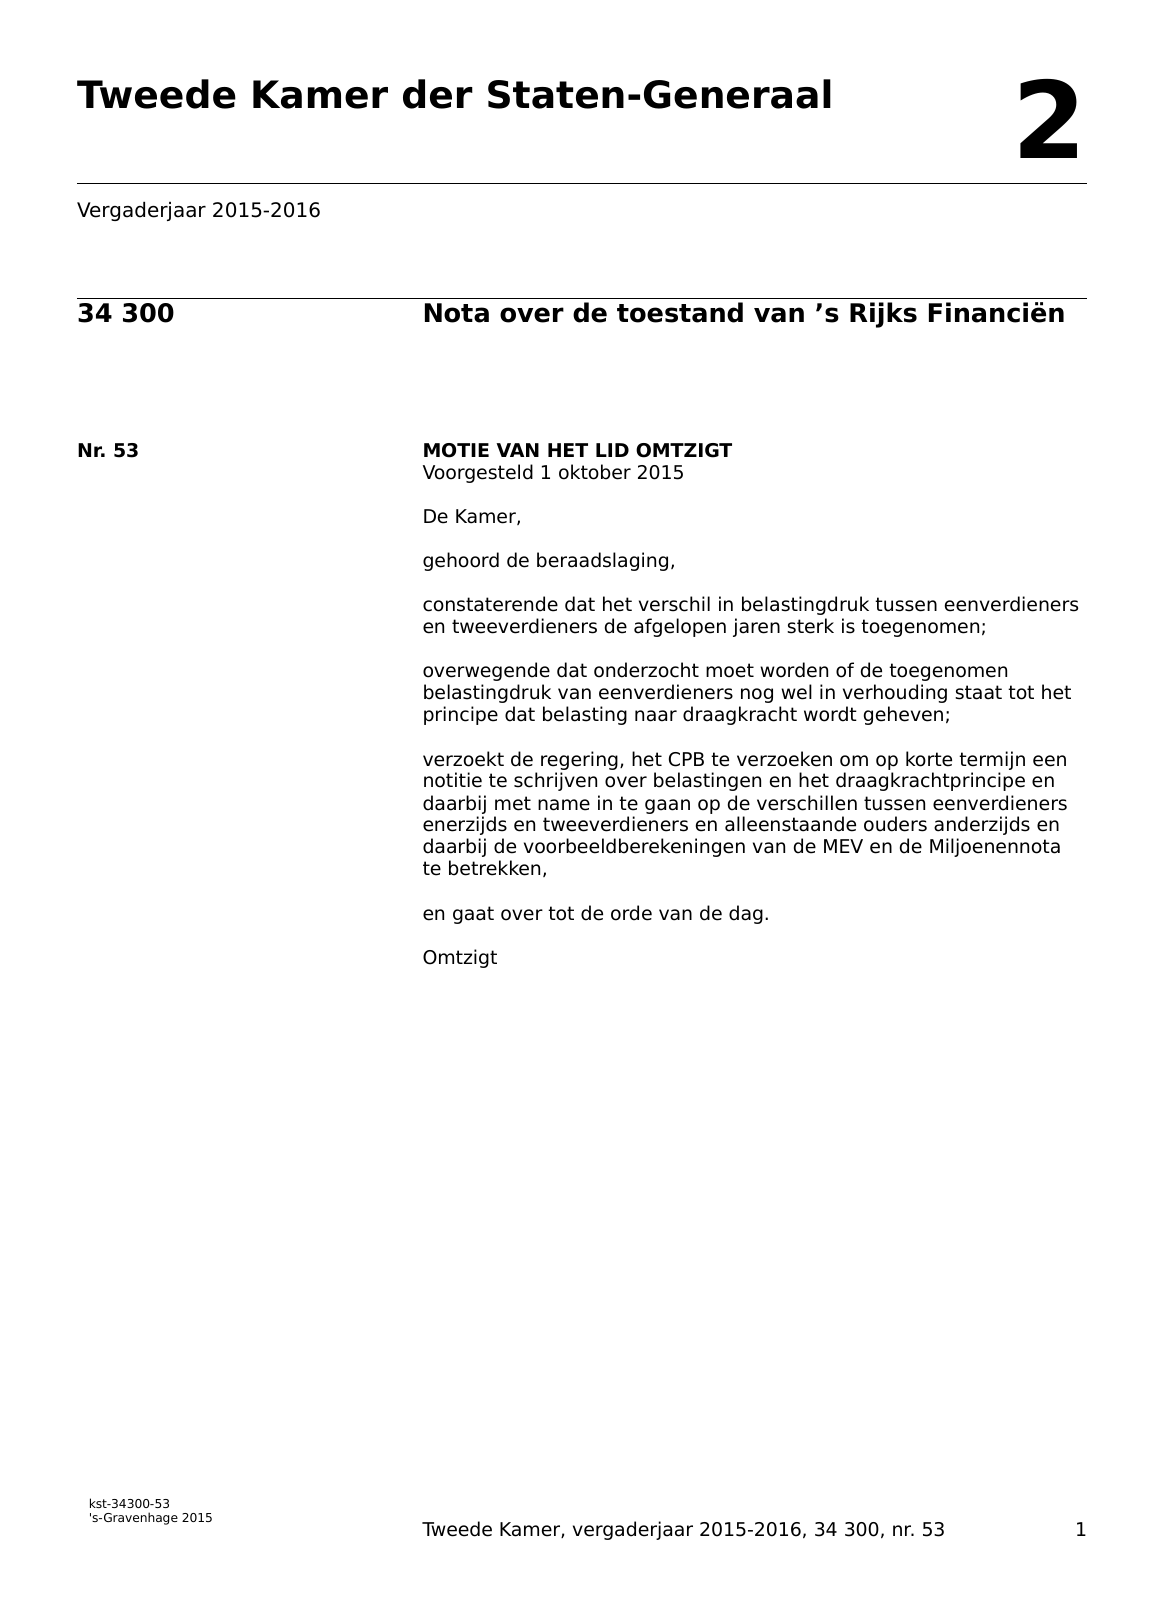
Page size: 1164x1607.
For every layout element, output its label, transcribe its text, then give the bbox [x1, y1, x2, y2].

table_header Tweede Kamer der Staten-Generaal [77, 59, 886, 183]
text gehoord de beraadslaging, [422, 550, 1087, 572]
text kst-34300-53 [88, 1497, 323, 1511]
text constaterende dat het verschil in belastingdruk tussen eenverdieners en tweeverdieners de afgelopen jaren sterk is toegenomen; [422, 594, 1087, 638]
text Voorgesteld 1 oktober 2015 [422, 462, 1087, 484]
text De Kamer, [422, 506, 1087, 528]
subtitle 34 300 Nota over de toestand van ’s Rijks Financiën [77, 299, 1087, 329]
text overwegende dat onderzocht moet worden of de toegenomen belastingdruk van eenverdieners nog wel in verhouding staat tot het principe dat belasting naar draagkracht wordt geheven; [422, 660, 1087, 726]
subtitle Nr. 53 MOTIE VAN HET LID OMTZIGT [77, 440, 1087, 462]
text verzoekt de regering, het CPB te verzoeken om op korte termijn een notitie te schrijven over belastingen en het draagkrachtprincipe en daarbij met name in te gaan op de verschillen tussen eenverdieners enerzijds en tweeverdieners en alleenstaande ouders anderzijds en daarbij de voorbeeldberekeningen van de MEV en de Miljoenennota te betrekken, [422, 748, 1087, 880]
text en gaat over tot de orde van de dag. [422, 902, 1087, 924]
text 's-Gravenhage 2015 [88, 1511, 323, 1525]
table_header 2 [886, 59, 1087, 183]
text Omtzigt [422, 947, 1087, 969]
table_cell Vergaderjaar 2015-2016 [77, 184, 1087, 298]
